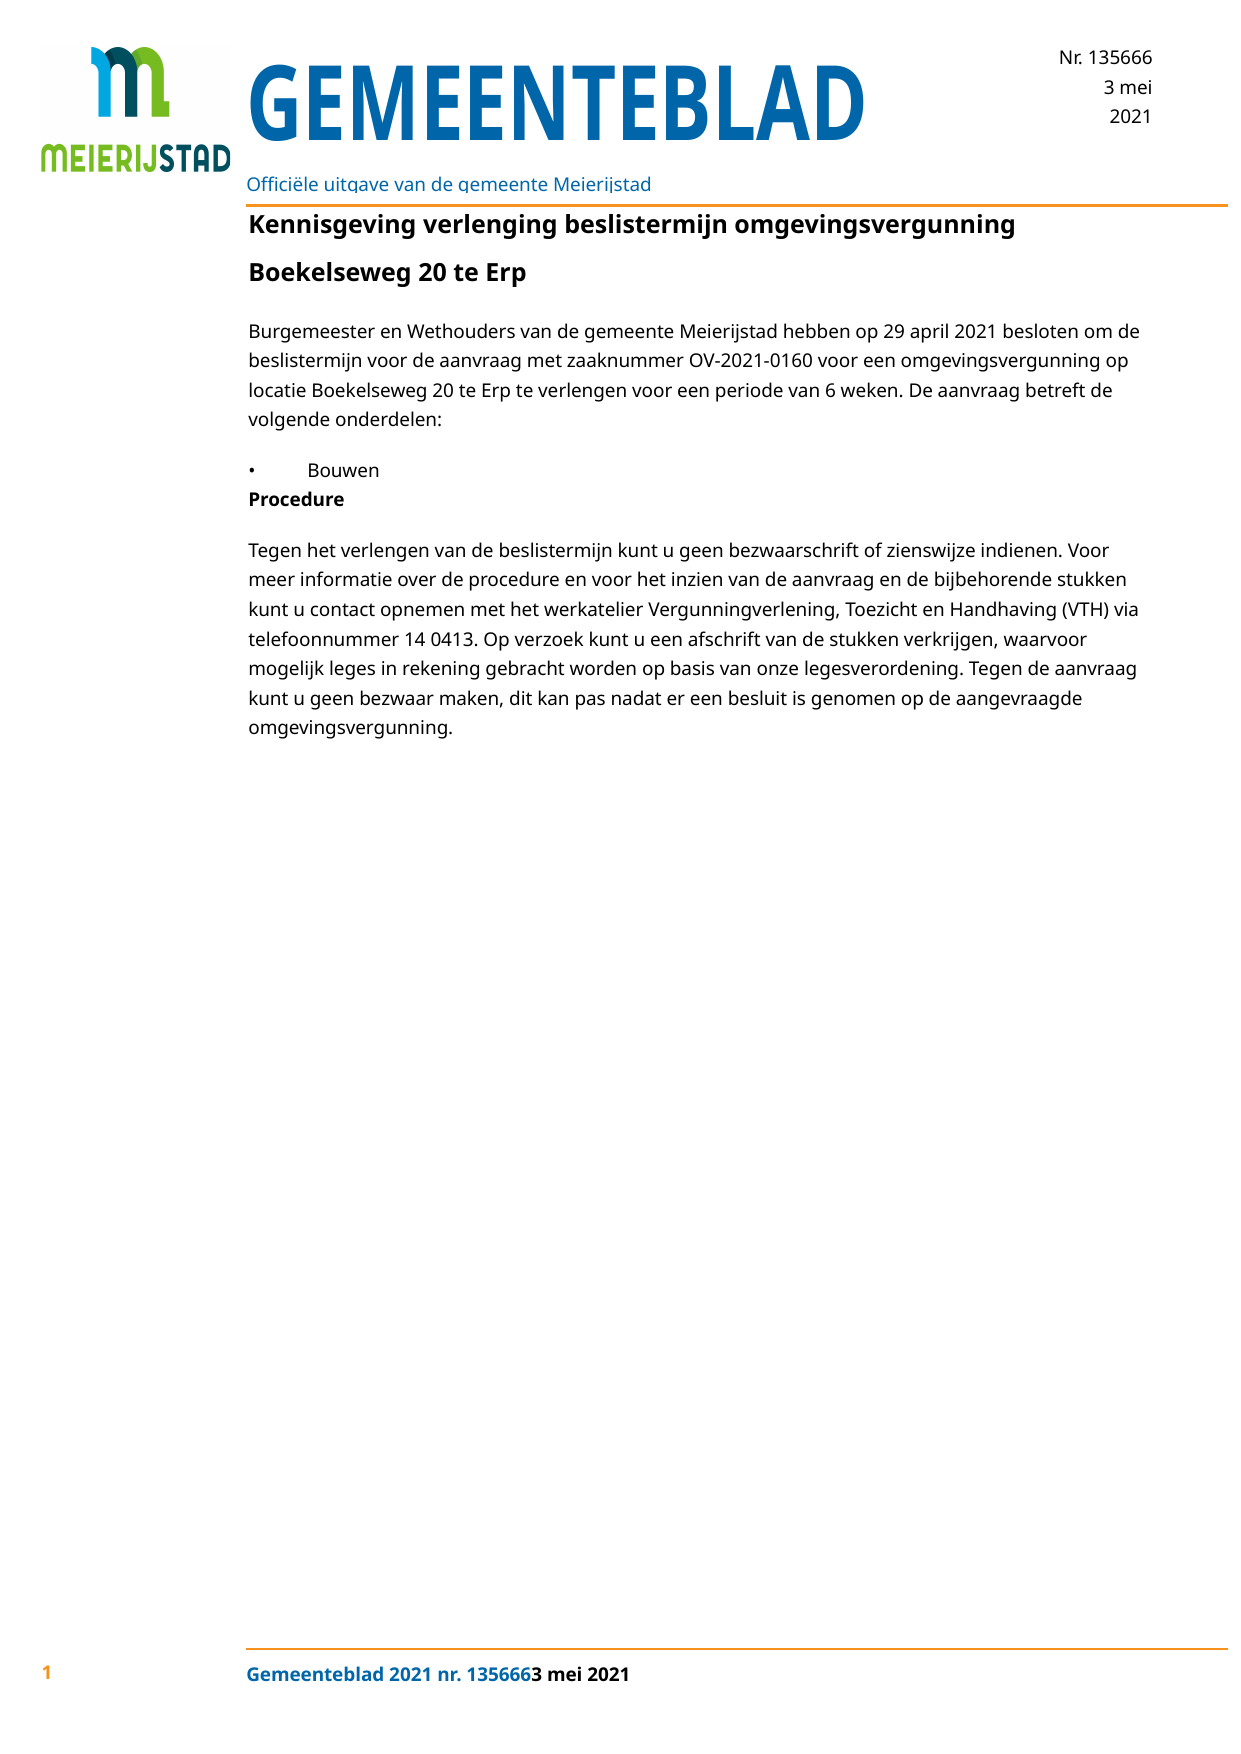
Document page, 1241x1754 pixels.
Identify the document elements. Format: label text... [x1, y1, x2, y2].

text Kennisgeving verlenging beslistermijn omgevingsvergunning Boekelseweg 20 te Erp [248, 207, 1152, 288]
text Procedure [248, 487, 1152, 512]
picture [41, 47, 231, 172]
text Tegen het verlengen van de beslistermijn kunt u geen bezwaarschrift of zienswijze indienen. Voor meer informatie over de procedure en voor het inzien van de aanvraag en de bijbehorende stukken kunt u contact opnemen met het werkatelier Vergunningverlening, Toezicht en Handhaving (VTH) via telefoonnummer 14 0413. Op verzoek kunt u een afschrift van de stukken verkrijgen, waarvoor mogelijk leges in rekening gebracht worden op basis van onze legesverordening. Tegen de aanvraag kunt u geen bezwaar maken, dit kan pas nadat er een besluit is genomen op de aangevraagde omgevingsvergunning. [248, 537, 1152, 740]
text Burgemeester en Wethouders van de gemeente Meierijstad hebben op 29 april 2021 besloten om de beslistermijn voor de aanvraag met zaaknummer OV-2021-0160 voor een omgevingsvergunning op locatie Boekelseweg 20 te Erp te verlengen voor een periode van 6 weken. De aanvraag betreft de volgende onderdelen: [248, 318, 1152, 432]
list Bouwen [248, 457, 1152, 483]
